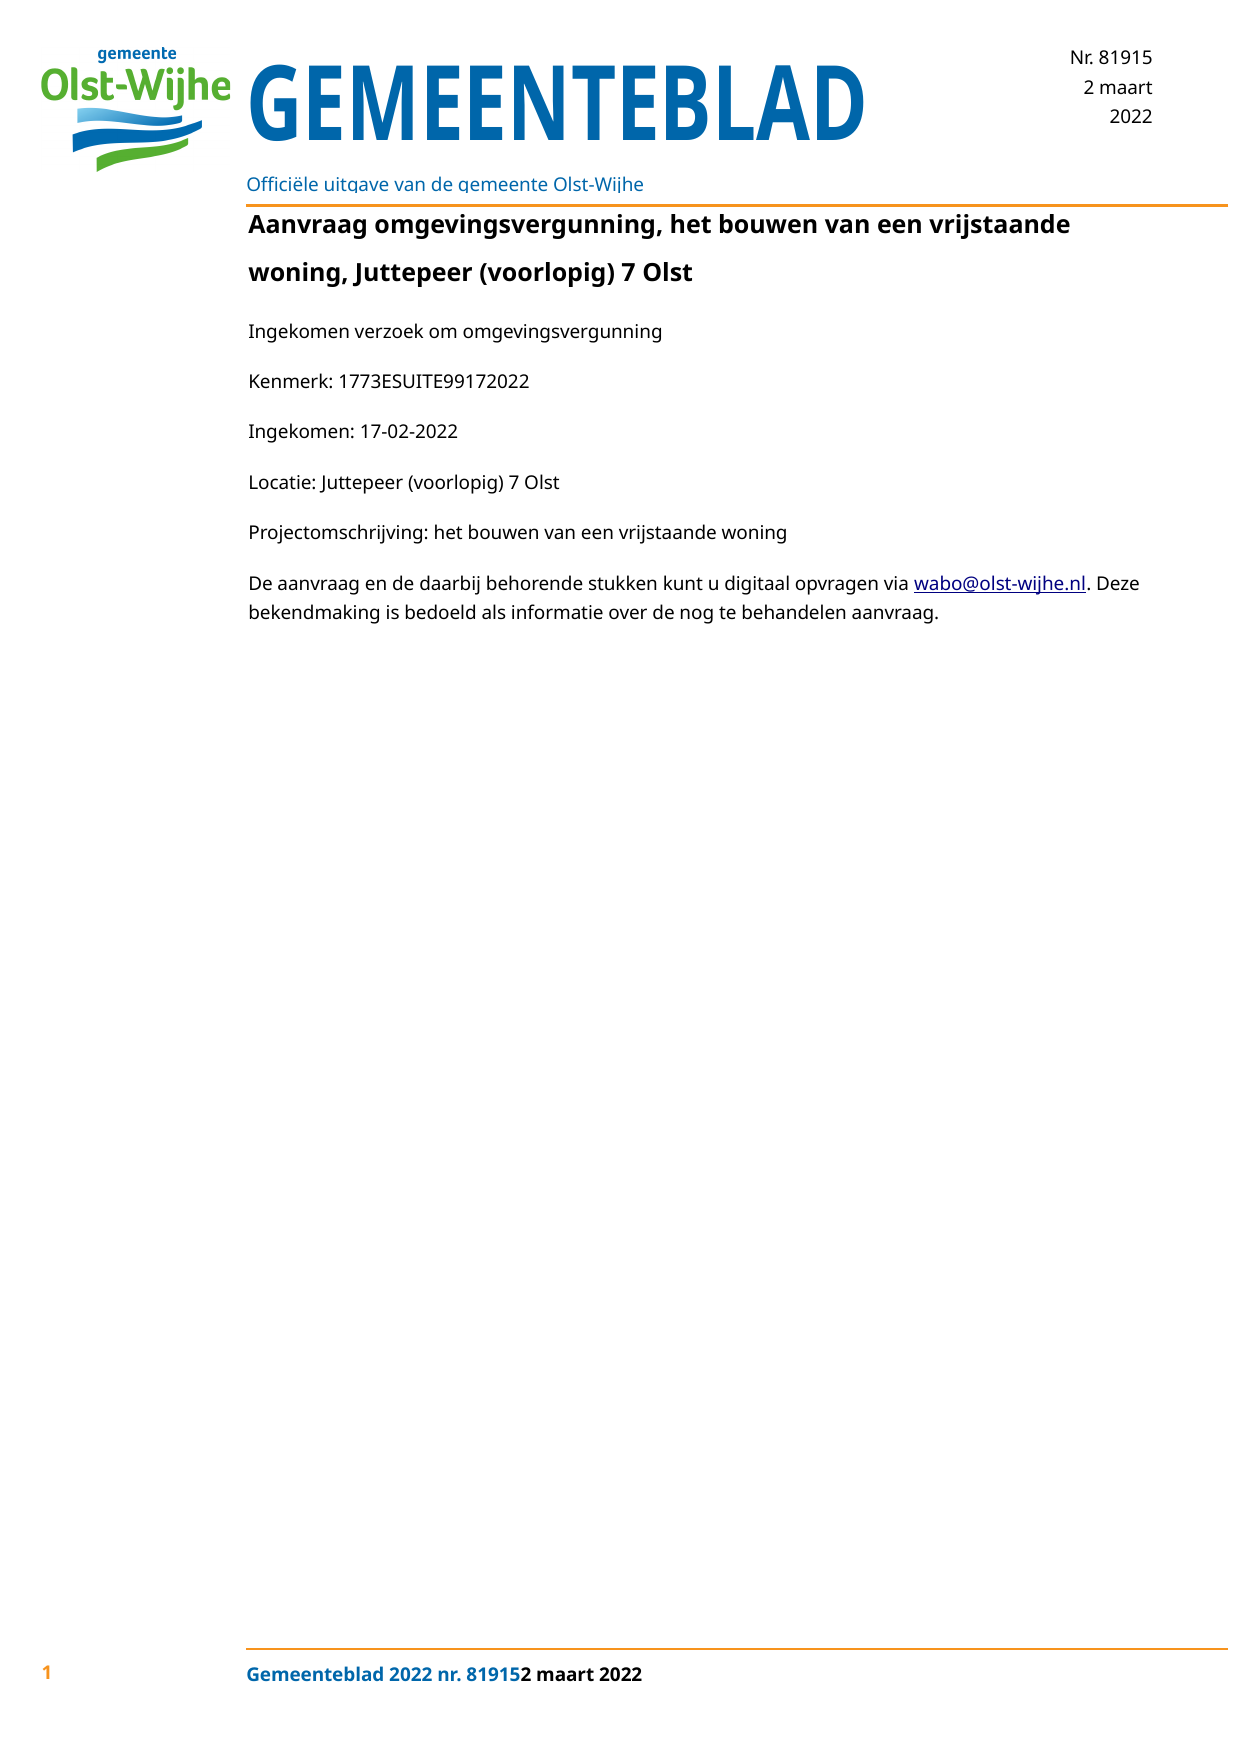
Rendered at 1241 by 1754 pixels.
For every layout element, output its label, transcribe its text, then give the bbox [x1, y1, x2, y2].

picture [41, 47, 231, 172]
text Ingekomen verzoek om omgevingsvergunning [248, 318, 1152, 344]
text Ingekomen: 17-02-2022 [248, 419, 1152, 444]
text Projectomschrijving: het bouwen van een vrijstaande woning [248, 519, 1152, 545]
text Kenmerk: 1773ESUITE99172022 [248, 368, 1152, 394]
text Locatie: Juttepeer (voorlopig) 7 Olst [248, 469, 1152, 495]
text De aanvraag en de daarbij behorende stukken kunt u digitaal opvragen via wabo@olst-wijhe.nl. Deze bekendmaking is bedoeld als informatie over de nog te behandelen aanvraag. [248, 570, 1152, 625]
text Aanvraag omgevingsvergunning, het bouwen van een vrijstaande woning, Juttepeer (voorlopig) 7 Olst [248, 207, 1152, 288]
